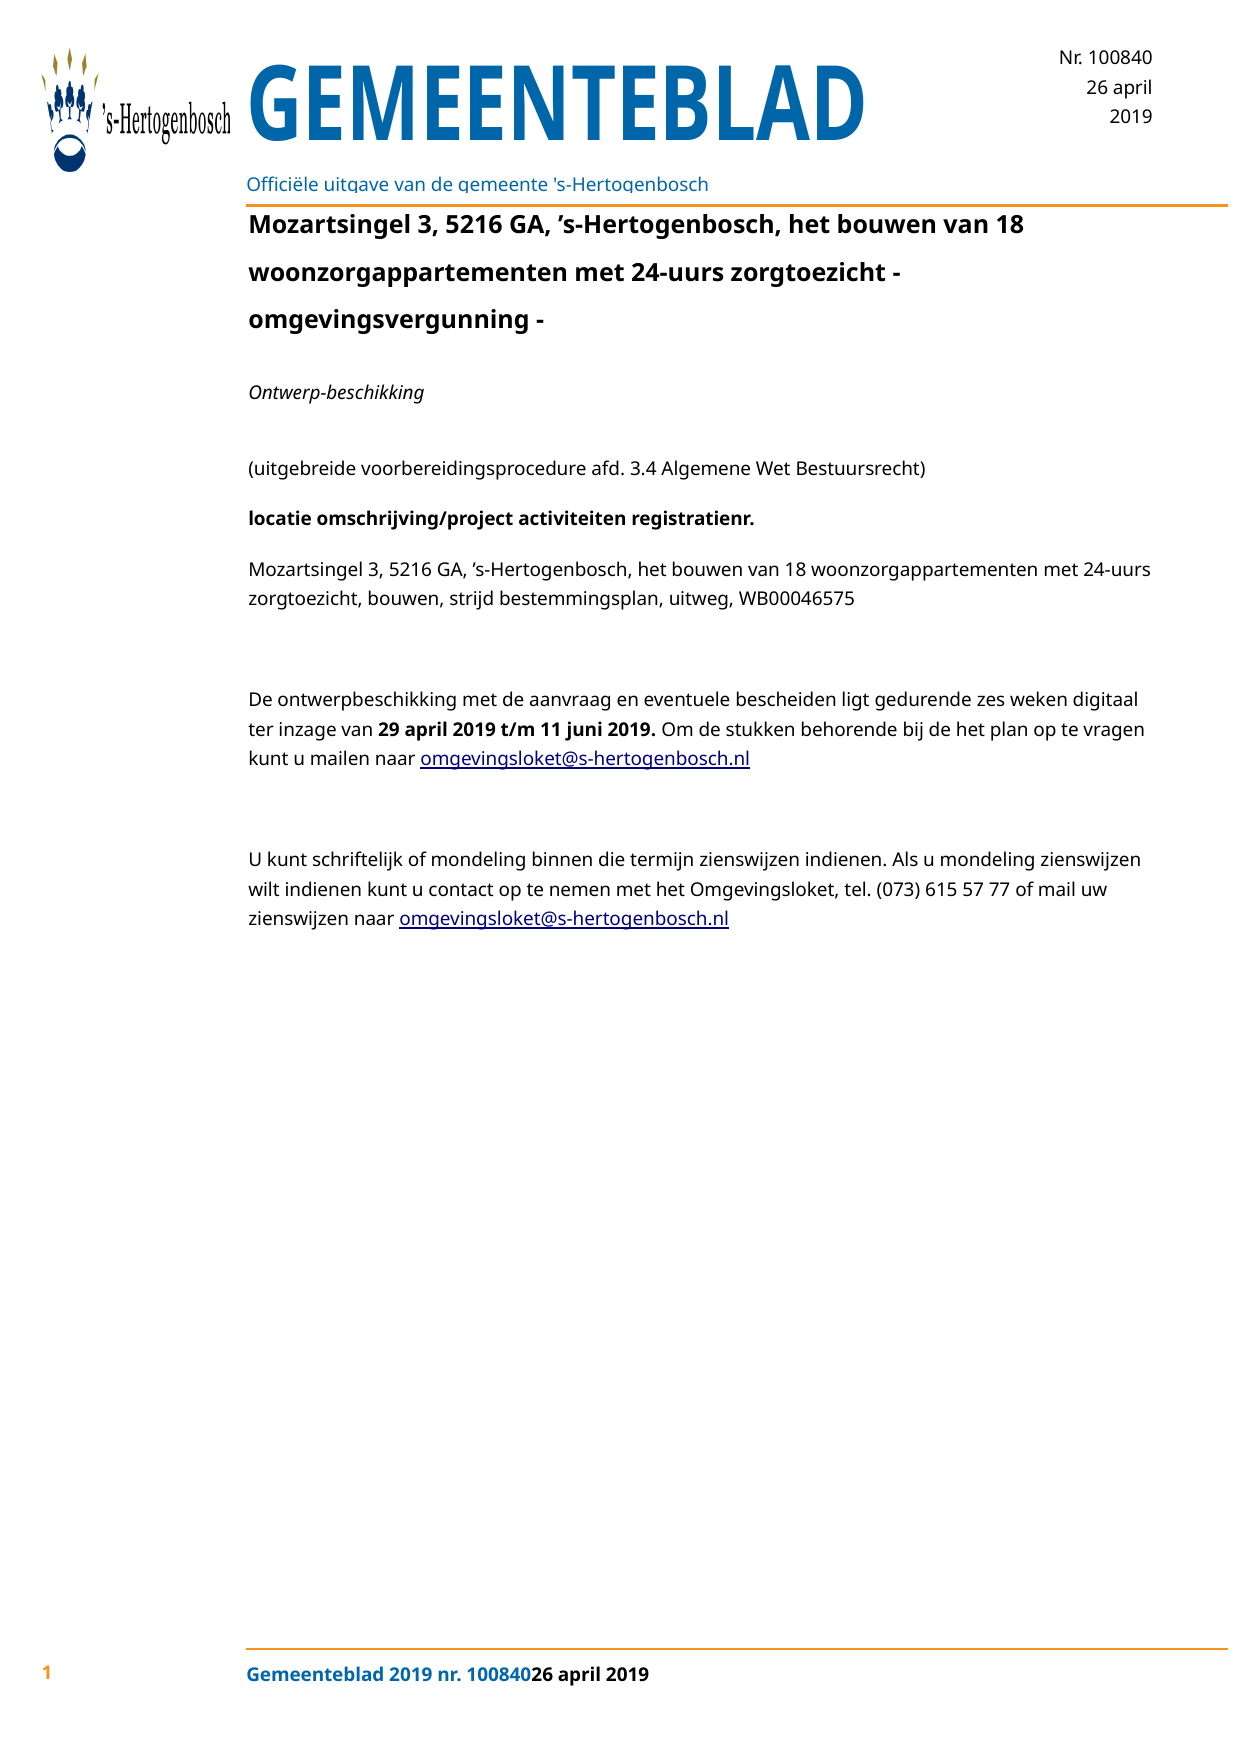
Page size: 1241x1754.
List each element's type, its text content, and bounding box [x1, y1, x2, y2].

text De ontwerpbeschikking met de aanvraag en eventuele bescheiden ligt gedurende zes weken digitaal ter inzage van 29 april 2019 t/m 11 juni 2019. Om de stukken behorende bij de het plan op te vragen kunt u mailen naar omgevingsloket@s-hertogenbosch.nl [248, 686, 1152, 771]
text locatie omschrijving/project activiteiten registratienr. [248, 506, 1152, 531]
text Mozartsingel 3, 5216 GA, ’s-Hertogenbosch, het bouwen van 18 woonzorgappartementen met 24-uurs zorgtoezicht, bouwen, strijd bestemmingsplan, uitweg, WB00046575 [248, 556, 1152, 611]
text Mozartsingel 3, 5216 GA, ’s-Hertogenbosch, het bouwen van 18 woonzorgappartementen met 24-uurs zorgtoezicht - omgevingsvergunning - [248, 207, 1152, 336]
text Ontwerp-beschikking [248, 379, 1152, 405]
text (uitgebreide voorbereidingsprocedure afd. 3.4 Algemene Wet Bestuursrecht) [248, 455, 1152, 481]
text U kunt schriftelijk of mondeling binnen die termijn zienswijzen indienen. Als u mondeling zienswijzen wilt indienen kunt u contact op te nemen met het Omgevingsloket, tel. (073) 615 57 77 of mail uw zienswijzen naar omgevingsloket@s-hertogenbosch.nl [248, 846, 1152, 931]
picture [41, 47, 231, 172]
